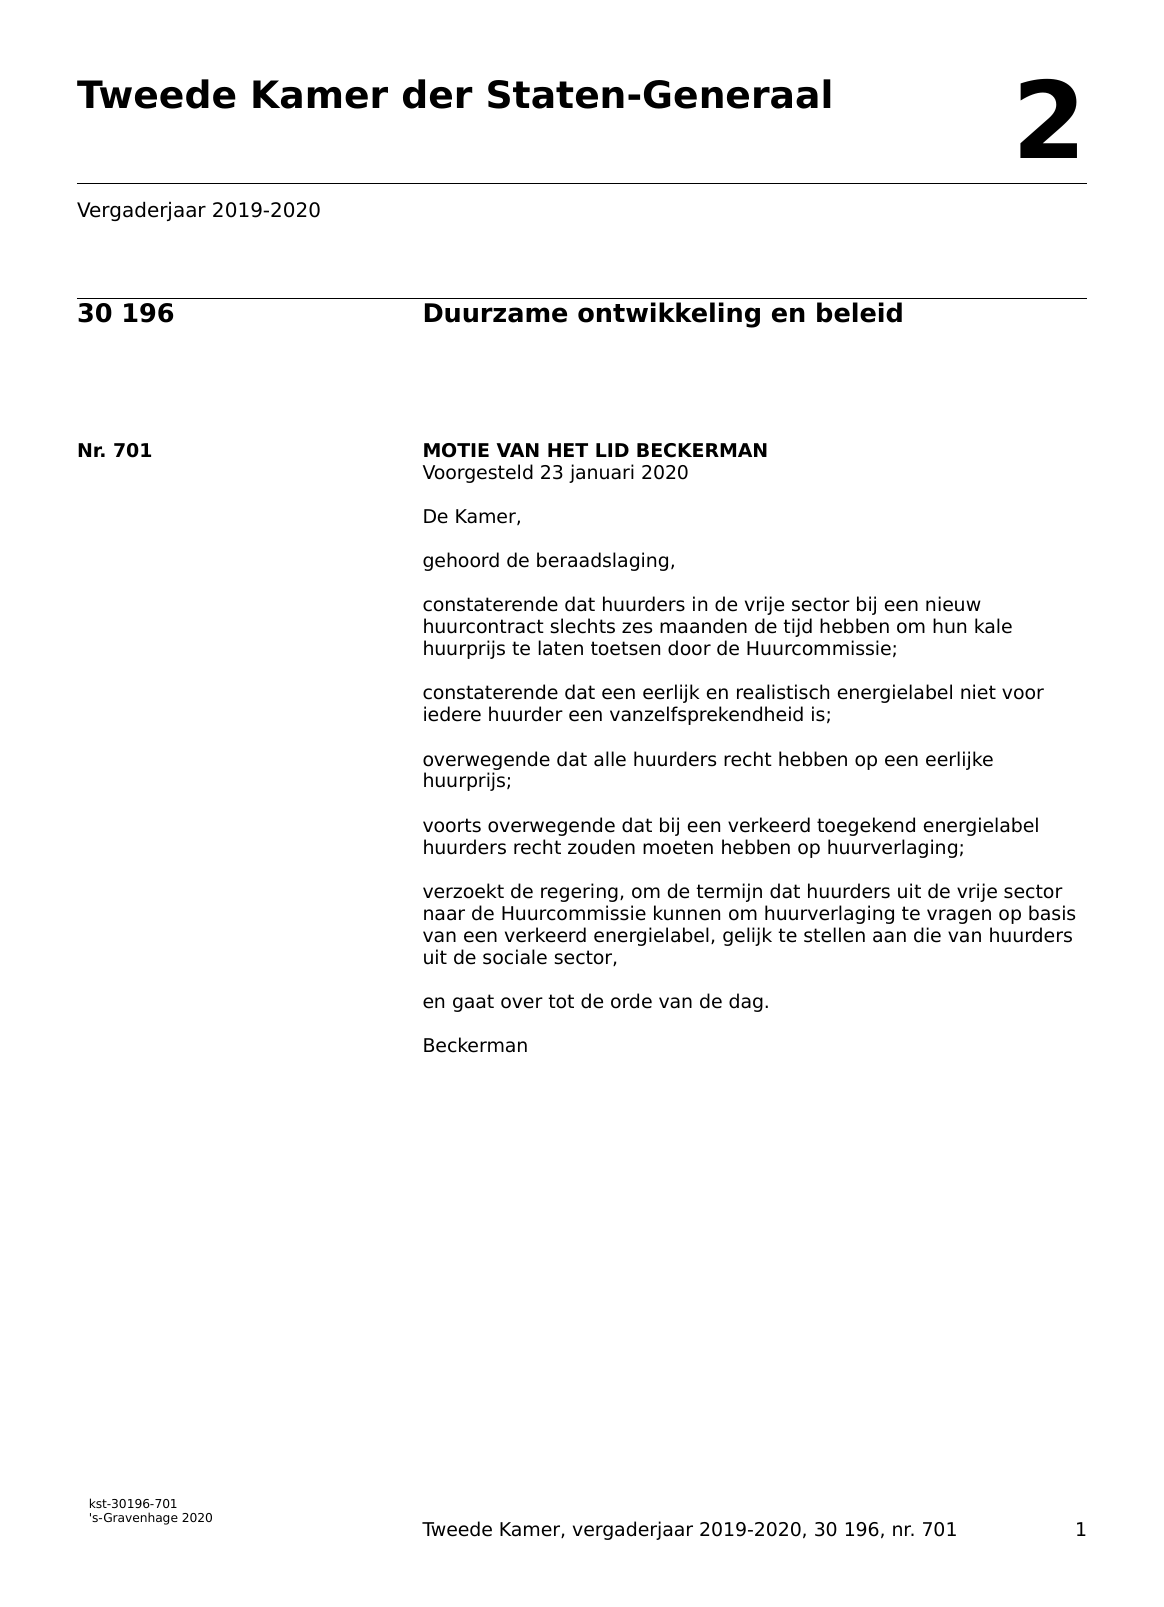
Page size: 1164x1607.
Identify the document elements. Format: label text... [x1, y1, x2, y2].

subtitle Nr. 701 MOTIE VAN HET LID BECKERMAN [77, 440, 1087, 462]
text kst-30196-701 [88, 1497, 323, 1511]
text constaterende dat huurders in de vrije sector bij een nieuw huurcontract slechts zes maanden de tijd hebben om hun kale huurprijs te laten toetsen door de Huurcommissie; [422, 594, 1087, 660]
text en gaat over tot de orde van de dag. [422, 991, 1087, 1013]
text gehoord de beraadslaging, [422, 550, 1087, 572]
subtitle 30 196 Duurzame ontwikkeling en beleid [77, 299, 1087, 329]
table_cell Vergaderjaar 2019-2020 [77, 184, 1087, 298]
table_header 2 [886, 59, 1087, 183]
text 's-Gravenhage 2020 [88, 1511, 323, 1525]
text De Kamer, [422, 506, 1087, 528]
text Voorgesteld 23 januari 2020 [422, 462, 1087, 484]
text voorts overwegende dat bij een verkeerd toegekend energielabel huurders recht zouden moeten hebben op huurverlaging; [422, 814, 1087, 858]
text overwegende dat alle huurders recht hebben op een eerlijke huurprijs; [422, 748, 1087, 792]
text verzoekt de regering, om de termijn dat huurders uit de vrije sector naar de Huurcommissie kunnen om huurverlaging te vragen op basis van een verkeerd energielabel, gelijk te stellen aan die van huurders uit de sociale sector, [422, 881, 1087, 969]
text constaterende dat een eerlijk en realistisch energielabel niet voor iedere huurder een vanzelfsprekendheid is; [422, 682, 1087, 726]
table_header Tweede Kamer der Staten-Generaal [77, 59, 886, 183]
text Beckerman [422, 1035, 1087, 1057]
